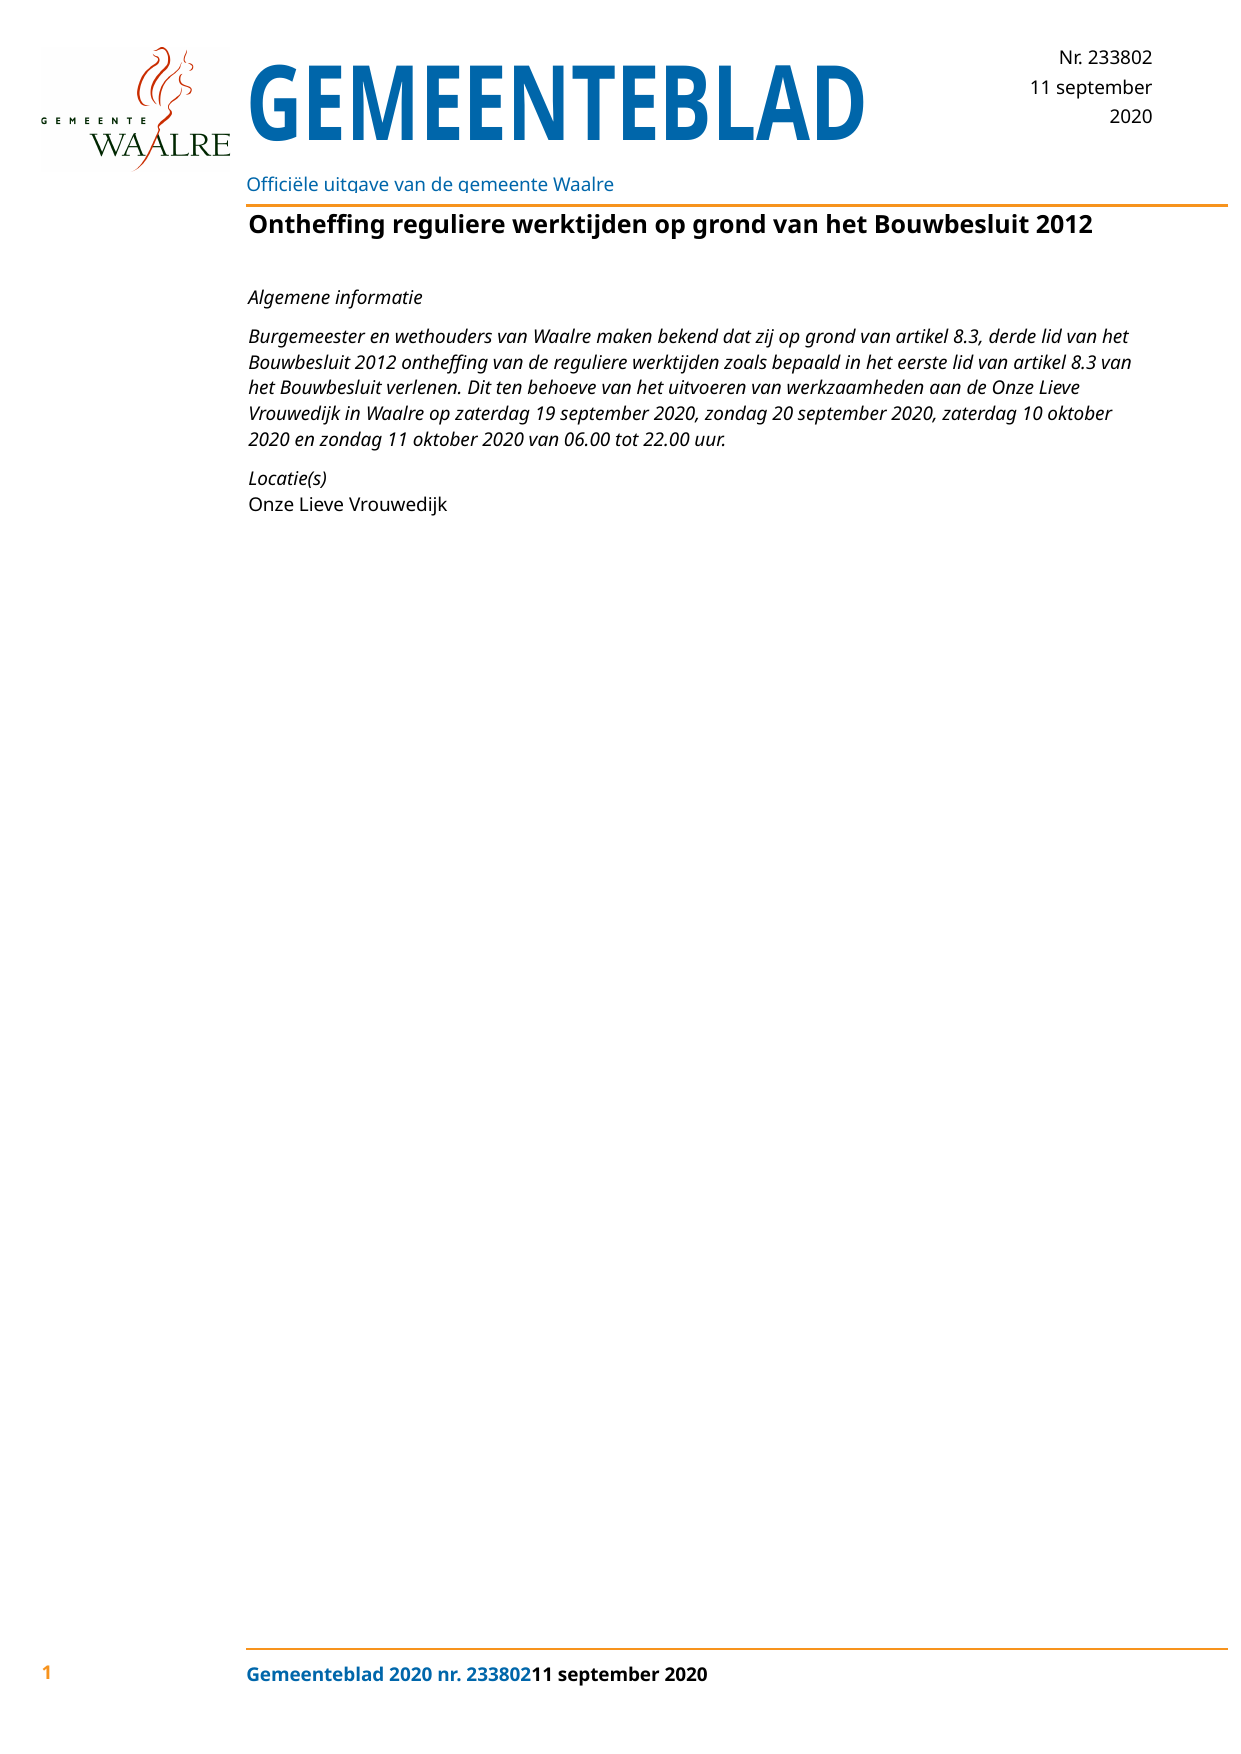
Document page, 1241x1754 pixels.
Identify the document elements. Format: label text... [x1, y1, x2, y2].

picture [41, 47, 231, 172]
text Algemene informatie [248, 284, 1152, 309]
text Onze Lieve Vrouwedijk [248, 491, 1152, 517]
text Ontheffing reguliere werktijden op grond van het Bouwbesluit 2012 [248, 207, 1152, 241]
text Locatie(s) [248, 465, 1152, 491]
text Burgemeester en wethouders van Waalre maken bekend dat zij op grond van artikel 8.3, derde lid van het Bouwbesluit 2012 ontheffing van de reguliere werktijden zoals bepaald in het eerste lid van artikel 8.3 van het Bouwbesluit verlenen. Dit ten behoeve van het uitvoeren van werkzaamheden aan de Onze Lieve Vrouwedijk in Waalre op zaterdag 19 september 2020, zondag 20 september 2020, zaterdag 10 oktober 2020 en zondag 11 oktober 2020 van 06.00 tot 22.00 uur. [248, 323, 1152, 452]
